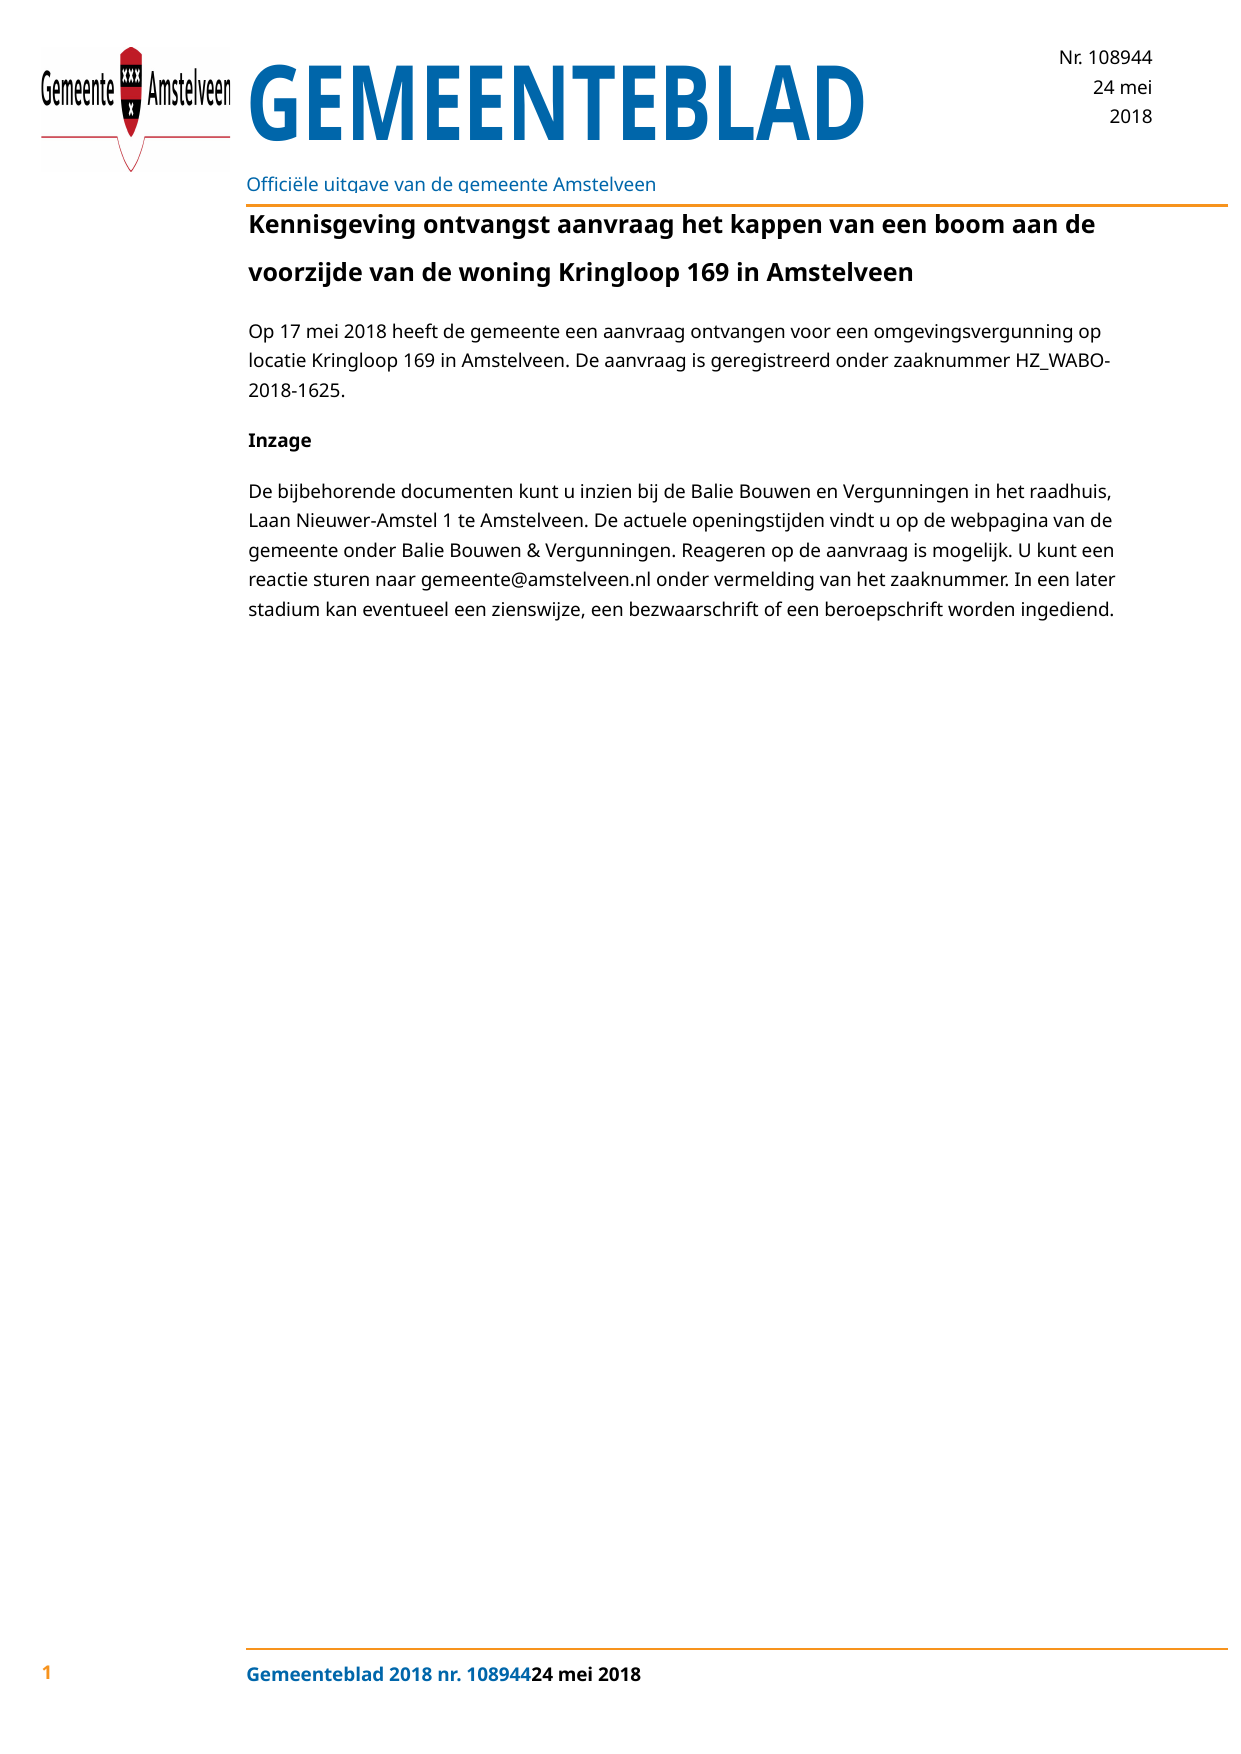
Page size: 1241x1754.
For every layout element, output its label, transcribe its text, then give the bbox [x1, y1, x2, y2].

picture [41, 47, 231, 172]
text Inzage [248, 427, 1152, 453]
text Op 17 mei 2018 heeft de gemeente een aanvraag ontvangen voor een omgevingsvergunning op locatie Kringloop 169 in Amstelveen. De aanvraag is geregistreerd onder zaaknummer HZ_WABO-2018-1625. [248, 318, 1152, 403]
text Kennisgeving ontvangst aanvraag het kappen van een boom aan de voorzijde van de woning Kringloop 169 in Amstelveen [248, 207, 1152, 288]
text De bijbehorende documenten kunt u inzien bij de Balie Bouwen en Vergunningen in het raadhuis, Laan Nieuwer-Amstel 1 te Amstelveen. De actuele openingstijden vindt u op de webpagina van de gemeente onder Balie Bouwen & Vergunningen. Reageren op de aanvraag is mogelijk. U kunt een reactie sturen naar gemeente@amstelveen.nl onder vermelding van het zaaknummer. In een later stadium kan eventueel een zienswijze, een bezwaarschrift of een beroepschrift worden ingediend. [248, 478, 1152, 622]
